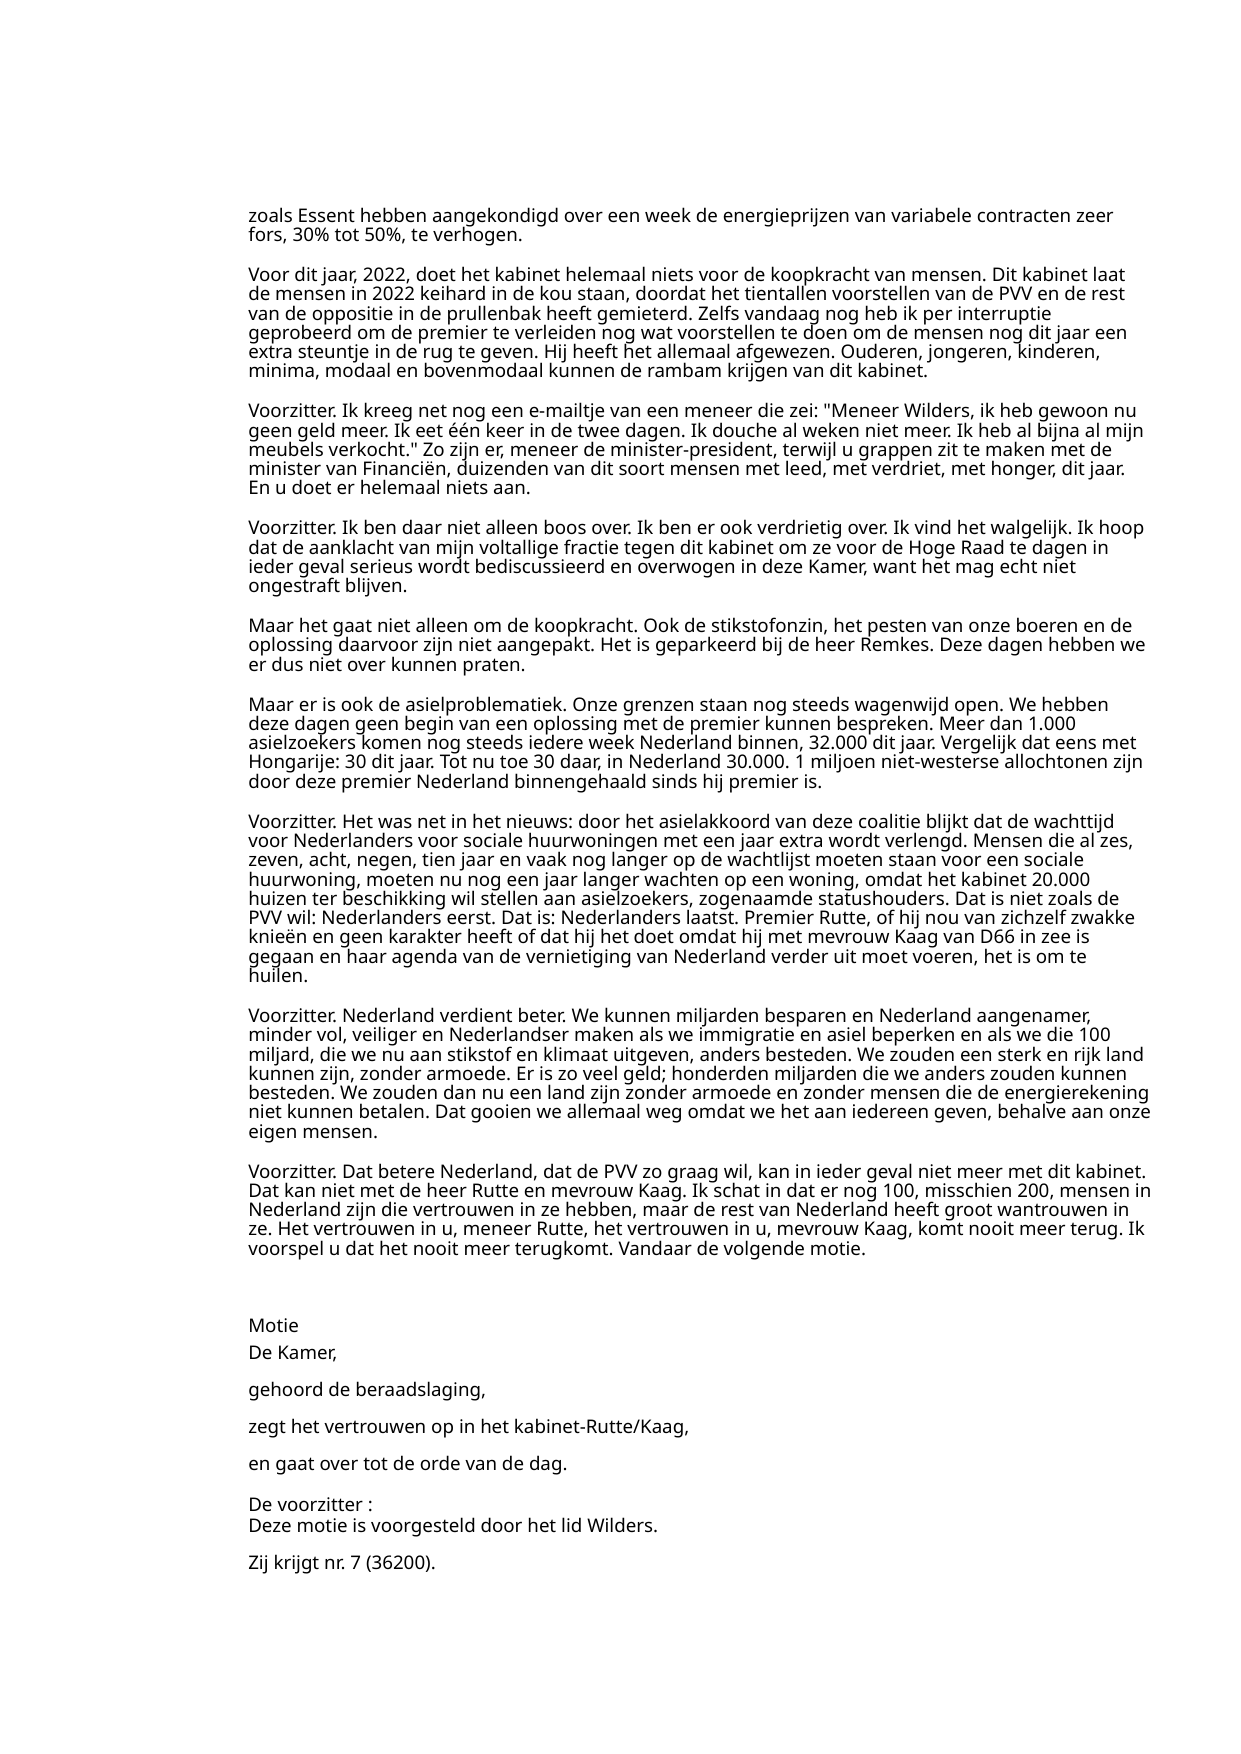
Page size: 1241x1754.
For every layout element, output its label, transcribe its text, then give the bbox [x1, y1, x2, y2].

text Deze motie is voorgesteld door het lid Wilders. [248, 1517, 1152, 1537]
text Voor dit jaar, 2022, doet het kabinet helemaal niets voor de koopkracht van mensen. Dit kabinet laat de mensen in 2022 keihard in de kou staan, doordat het tientallen voorstellen van de PVV en de rest van de oppositie in de prullenbak heeft gemieterd. Zelfs vandaag nog heb ik per interruptie geprobeerd om de premier te verleiden nog wat voorstellen te doen om de mensen nog dit jaar een extra steuntje in de rug te geven. Hij heeft het allemaal afgewezen. Ouderen, jongeren, kinderen, minima, modaal en bovenmodaal kunnen de rambam krijgen van dit kabinet. [248, 266, 1152, 382]
text Voorzitter. Ik kreeg net nog een e-mailtje van een meneer die zei: "Meneer Wilders, ik heb gewoon nu geen geld meer. Ik eet één keer in de twee dagen. Ik douche al weken niet meer. Ik heb al bijna al mijn meubels verkocht." Zo zijn er, meneer de minister-president, terwijl u grappen zit te maken met de minister van Financiën, duizenden van dit soort mensen met leed, met verdriet, met honger, dit jaar. En u doet er helemaal niets aan. [248, 402, 1152, 499]
text Maar er is ook de asielproblematiek. Onze grenzen staan nog steeds wagenwijd open. We hebben deze dagen geen begin van een oplossing met de premier kunnen bespreken. Meer dan 1.000 asielzoekers komen nog steeds iedere week Nederland binnen, 32.000 dit jaar. Vergelijk dat eens met Hongarije: 30 dit jaar. Tot nu toe 30 daar, in Nederland 30.000. 1 miljoen niet-westerse allochtonen zijn door deze premier Nederland binnengehaald sinds hij premier is. [248, 696, 1152, 792]
text zegt het vertrouwen op in het kabinet-Rutte/Kaag, [248, 1418, 1152, 1437]
text gehoord de beraadslaging, [248, 1381, 1152, 1400]
text Voorzitter. Ik ben daar niet alleen boos over. Ik ben er ook verdrietig over. Ik vind het walgelijk. Ik hoop dat de aanklacht van mijn voltallige fractie tegen dit kabinet om ze voor de Hoge Raad te dagen in ieder geval serieus wordt bediscussieerd en overwogen in deze Kamer, want het mag echt niet ongestraft blijven. [248, 519, 1152, 596]
text Voorzitter. Dat betere Nederland, dat de PVV zo graag wil, kan in ieder geval niet meer met dit kabinet. Dat kan niet met de heer Rutte en mevrouw Kaag. Ik schat in dat er nog 100, misschien 200, mensen in Nederland zijn die vertrouwen in ze hebben, maar de rest van Nederland heeft groot wantrouwen in ze. Het vertrouwen in u, meneer Rutte, het vertrouwen in u, mevrouw Kaag, komt nooit meer terug. Ik voorspel u dat het nooit meer terugkomt. Vandaar de volgende motie. [248, 1163, 1152, 1259]
text en gaat over tot de orde van de dag. [248, 1455, 1152, 1474]
text Voorzitter. Nederland verdient beter. We kunnen miljarden besparen en Nederland aangenamer, minder vol, veiliger en Nederlandser maken als we immigratie en asiel beperken en als we die 100 miljard, die we nu aan stikstof en klimaat uitgeven, anders besteden. We zouden een sterk en rijk land kunnen zijn, zonder armoede. Er is zo veel geld; honderden miljarden die we anders zouden kunnen besteden. We zouden dan nu een land zijn zonder armoede en zonder mensen die de energierekening niet kunnen betalen. Dat gooien we allemaal weg omdat we het aan iedereen geven, behalve aan onze eigen mensen. [248, 1007, 1152, 1142]
text Maar het gaat niet alleen om de koopkracht. Ook de stikstofonzin, het pesten van onze boeren en de oplossing daarvoor zijn niet aangepakt. Het is geparkeerd bij de heer Remkes. Deze dagen hebben we er dus niet over kunnen praten. [248, 617, 1152, 675]
text Voorzitter. Het was net in het nieuws: door het asielakkoord van deze coalitie blijkt dat de wachttijd voor Nederlanders voor sociale huurwoningen met een jaar extra wordt verlengd. Mensen die al zes, zeven, acht, negen, tien jaar en vaak nog langer op de wachtlijst moeten staan voor een sociale huurwoning, moeten nu nog een jaar langer wachten op een woning, omdat het kabinet 20.000 huizen ter beschikking wil stellen aan asielzoekers, zogenaamde statushouders. Dat is niet zoals de PVV wil: Nederlanders eerst. Dat is: Nederlanders laatst. Premier Rutte, of hij nou van zichzelf zwakke knieën en geen karakter heeft of dat hij het doet omdat hij met mevrouw Kaag van D66 in zee is gegaan en haar agenda van de vernietiging van Nederland verder uit moet voeren, het is om te huilen. [248, 813, 1152, 986]
text De Kamer, [248, 1344, 1152, 1363]
text De voorzitter : [248, 1492, 1152, 1517]
text Motie [248, 1312, 1152, 1338]
text zoals Essent hebben aangekondigd over een week de energieprijzen van variabele contracten zeer fors, 30% tot 50%, te verhogen. [248, 207, 1152, 245]
text Zij krijgt nr. 7 (36200). [248, 1554, 1152, 1573]
